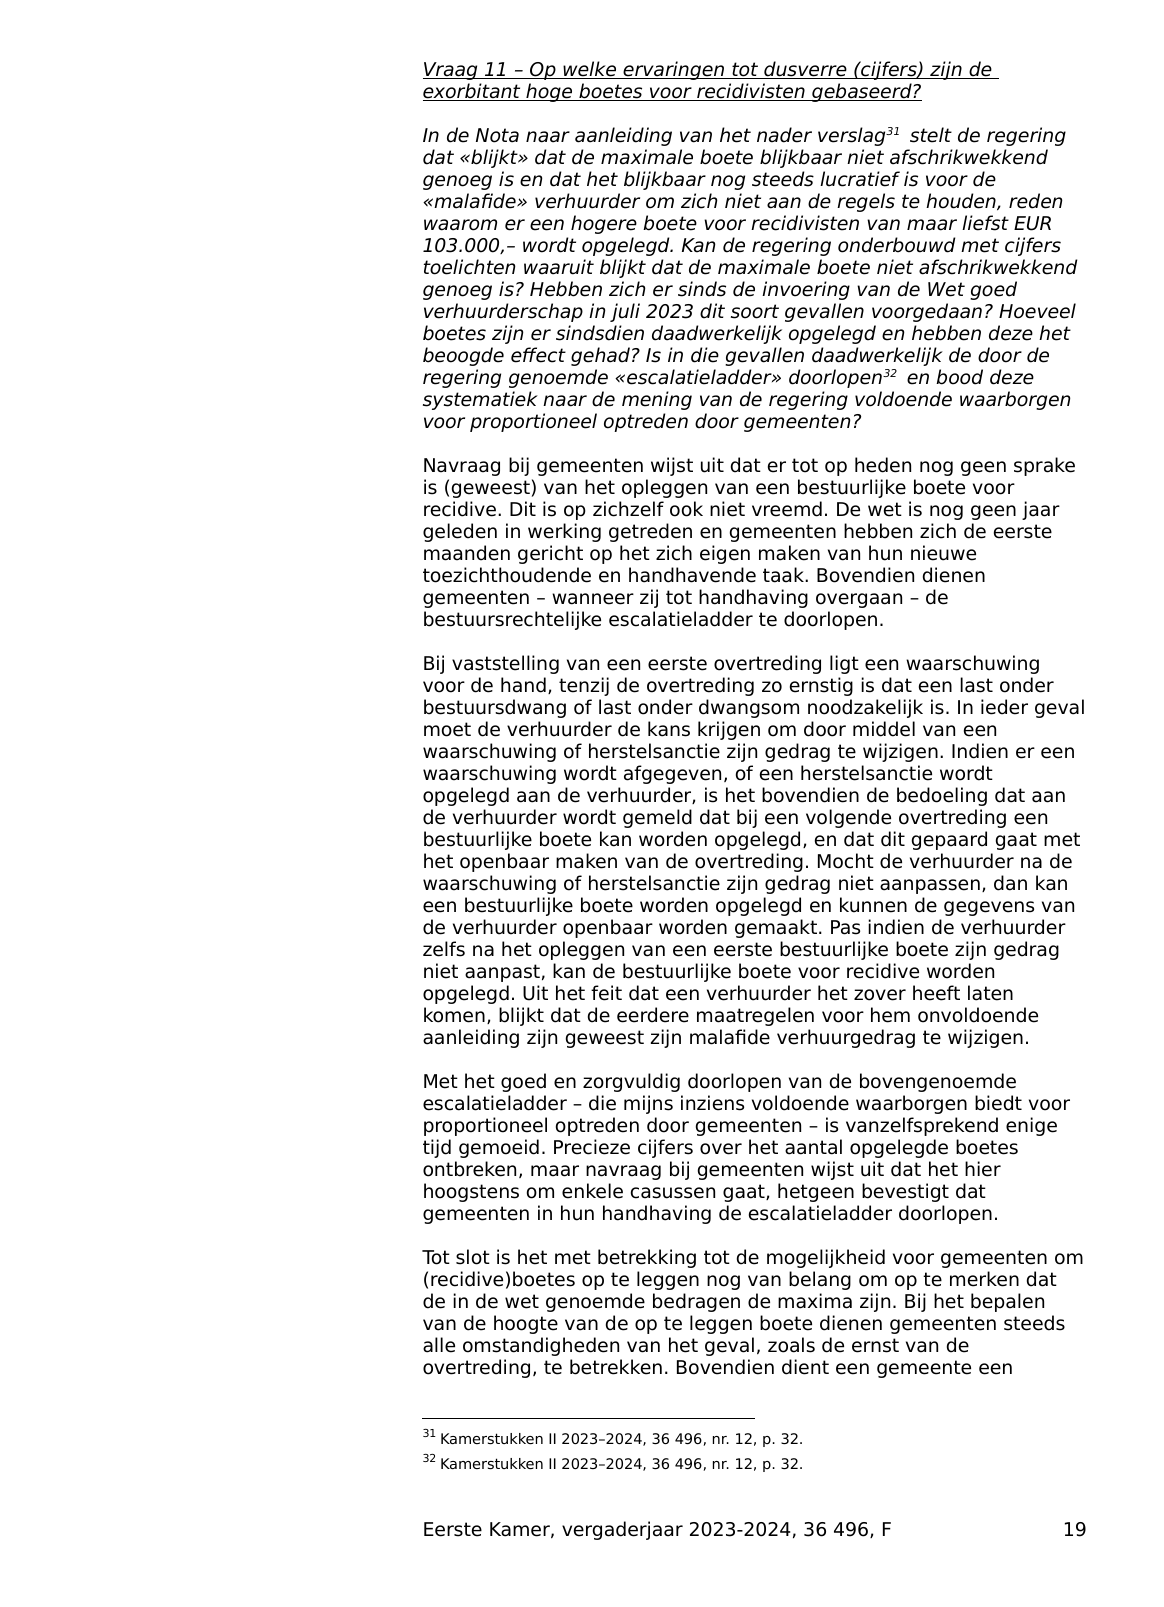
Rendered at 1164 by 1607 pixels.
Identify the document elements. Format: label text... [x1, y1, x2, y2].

text Kamerstukken II 2023–2024, 36 496, nr. 12, p. 32. [422, 1452, 1087, 1474]
subtitle Vraag 11 – Op welke ervaringen tot dusverre (cijfers) zijn de exorbitant hoge boetes voor recidivisten gebaseerd? [422, 59, 1087, 103]
text Navraag bij gemeenten wijst uit dat er tot op heden nog geen sprake is (geweest) van het opleggen van een bestuurlijke boete voor recidive. Dit is op zichzelf ook niet vreemd. De wet is nog geen jaar geleden in werking getreden en gemeenten hebben zich de eerste maanden gericht op het zich eigen maken van hun nieuwe toezichthoudende en handhavende taak. Bovendien dienen gemeenten – wanneer zij tot handhaving overgaan – de bestuursrechtelijke escalatieladder te doorlopen. [422, 455, 1087, 631]
text In de Nota naar aanleiding van het nader verslag stelt de regering dat «blijkt» dat de maximale boete blijkbaar niet afschrikwekkend genoeg is en dat het blijkbaar nog steeds lucratief is voor de «malafide» verhuurder om zich niet aan de regels te houden, reden waarom er een hogere boete voor recidivisten van maar liefst EUR 103.000,– wordt opgelegd. Kan de regering onderbouwd met cijfers toelichten waaruit blijkt dat de maximale boete niet afschrikwekkend genoeg is? Hebben zich er sinds de invoering van de Wet goed verhuurderschap in juli 2023 dit soort gevallen voorgedaan? Hoeveel boetes zijn er sindsdien daadwerkelijk opgelegd en hebben deze het beoogde effect gehad? Is in die gevallen daadwerkelijk de door de regering genoemde «escalatieladder» doorlopen en bood deze systematiek naar de mening van de regering voldoende waarborgen voor proportioneel optreden door gemeenten? [422, 125, 1087, 433]
text Tot slot is het met betrekking tot de mogelijkheid voor gemeenten om (recidive)boetes op te leggen nog van belang om op te merken dat de in de wet genoemde bedragen de maxima zijn. Bij het bepalen van de hoogte van de op te leggen boete dienen gemeenten steeds alle omstandigheden van het geval, zoals de ernst van de overtreding, te betrekken. Bovendien dient een gemeente een [422, 1247, 1087, 1379]
text Met het goed en zorgvuldig doorlopen van de bovengenoemde escalatieladder – die mijns inziens voldoende waarborgen biedt voor proportioneel optreden door gemeenten – is vanzelfsprekend enige tijd gemoeid. Precieze cijfers over het aantal opgelegde boetes ontbreken, maar navraag bij gemeenten wijst uit dat het hier hoogstens om enkele casussen gaat, hetgeen bevestigt dat gemeenten in hun handhaving de escalatieladder doorlopen. [422, 1071, 1087, 1225]
text Kamerstukken II 2023–2024, 36 496, nr. 12, p. 32. [422, 1427, 1087, 1449]
text Bij vaststelling van een eerste overtreding ligt een waarschuwing voor de hand, tenzij de overtreding zo ernstig is dat een last onder bestuursdwang of last onder dwangsom noodzakelijk is. In ieder geval moet de verhuurder de kans krijgen om door middel van een waarschuwing of herstelsanctie zijn gedrag te wijzigen. Indien er een waarschuwing wordt afgegeven, of een herstelsanctie wordt opgelegd aan de verhuurder, is het bovendien de bedoeling dat aan de verhuurder wordt gemeld dat bij een volgende overtreding een bestuurlijke boete kan worden opgelegd, en dat dit gepaard gaat met het openbaar maken van de overtreding. Mocht de verhuurder na de waarschuwing of herstelsanctie zijn gedrag niet aanpassen, dan kan een bestuurlijke boete worden opgelegd en kunnen de gegevens van de verhuurder openbaar worden gemaakt. Pas indien de verhuurder zelfs na het opleggen van een eerste bestuurlijke boete zijn gedrag niet aanpast, kan de bestuurlijke boete voor recidive worden opgelegd. Uit het feit dat een verhuurder het zover heeft laten komen, blijkt dat de eerdere maatregelen voor hem onvoldoende aanleiding zijn geweest zijn malafide verhuurgedrag te wijzigen. [422, 653, 1087, 1049]
